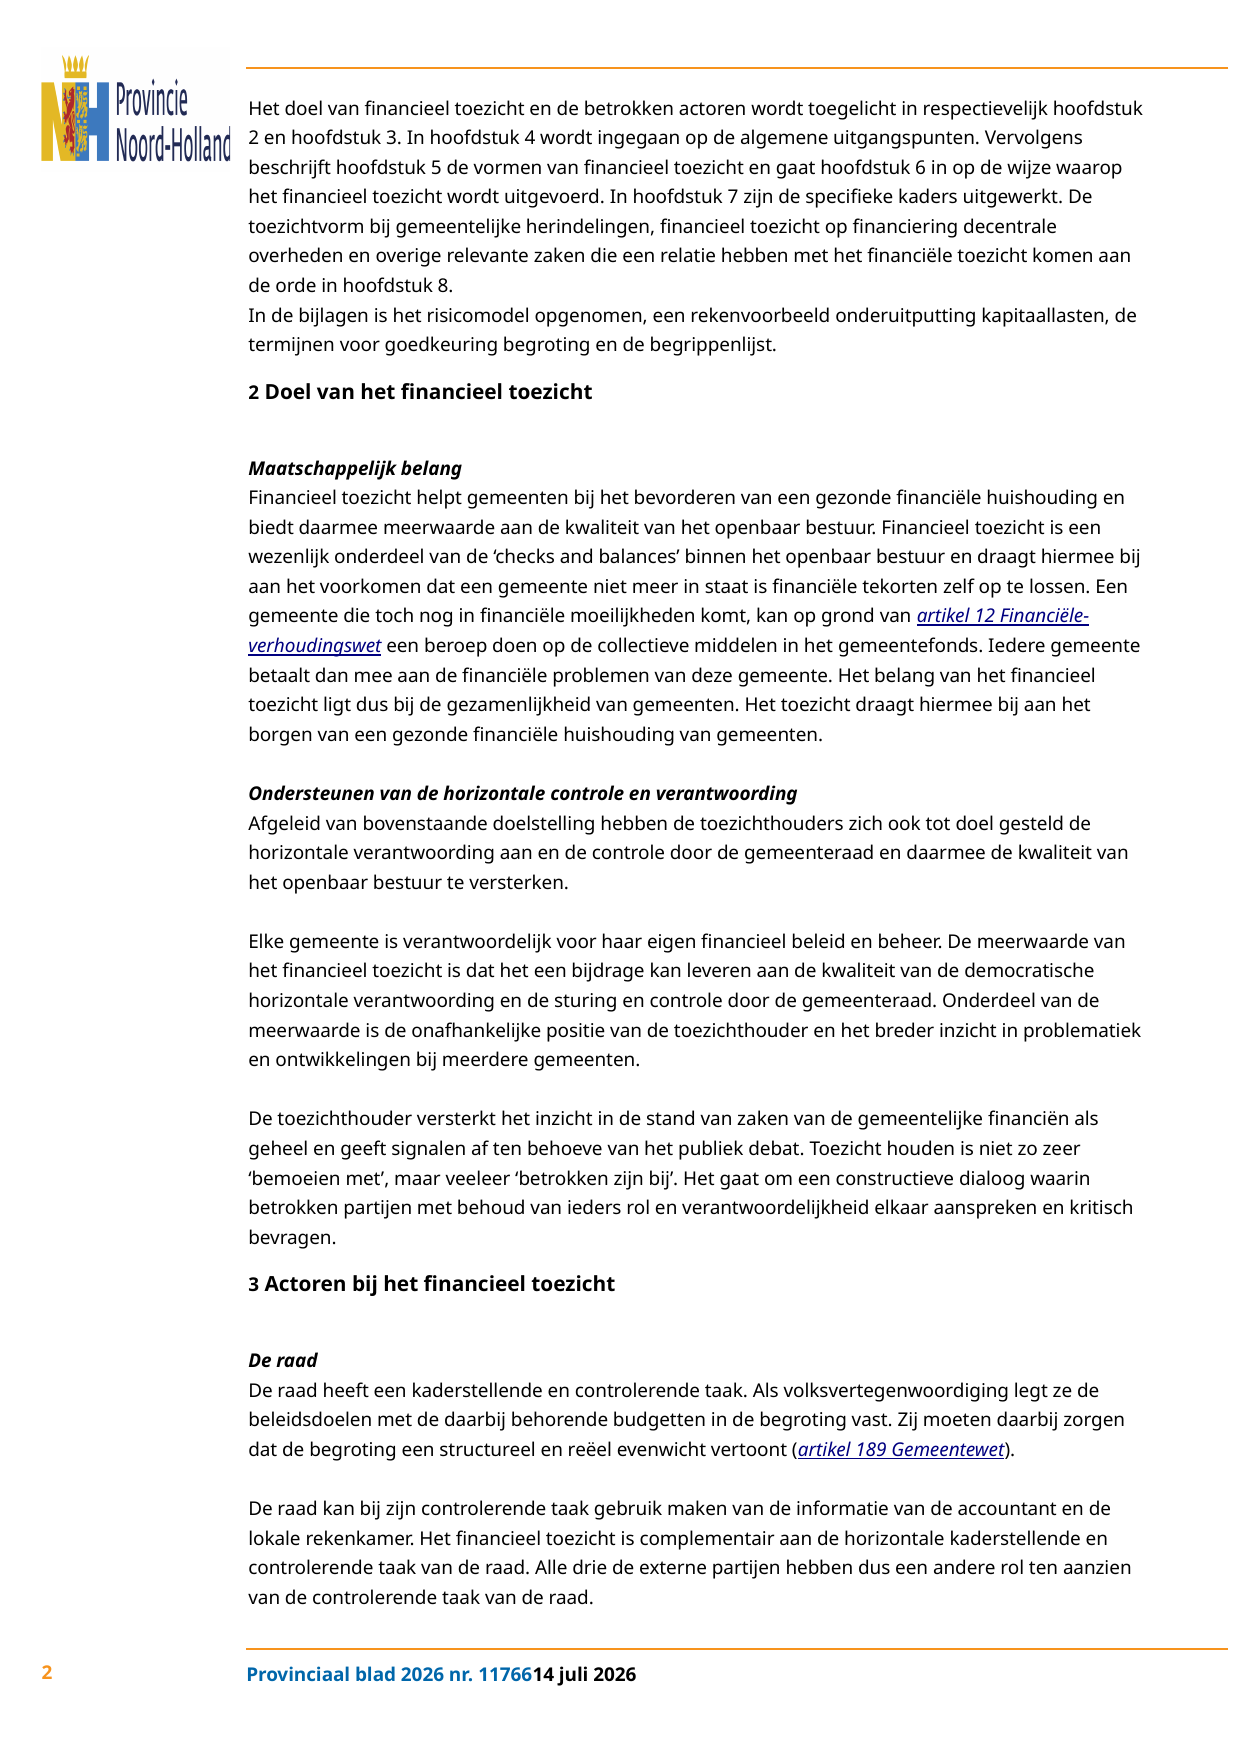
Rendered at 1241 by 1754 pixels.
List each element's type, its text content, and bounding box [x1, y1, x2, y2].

text Ondersteunen van de horizontale controle en verantwoording [248, 780, 1152, 806]
text Financieel toezicht helpt gemeenten bij het bevorderen van een gezonde financiële huishouding en biedt daarmee meerwaarde aan de kwaliteit van het openbaar bestuur. Financieel toezicht is een wezenlijk onderdeel van de ‘checks and balances’ binnen het openbaar bestuur en draagt hiermee bij aan het voorkomen dat een gemeente niet meer in staat is financiële tekorten zelf op te lossen. Een gemeente die toch nog in financiële moeilijkheden komt, kan op grond van artikel 12 Financiële-verhoudingswet een beroep doen op de collectieve middelen in het gemeentefonds. Iedere gemeente betaalt dan mee aan de financiële problemen van deze gemeente. Het belang van het financieel toezicht ligt dus bij de gezamenlijkheid van gemeenten. Het toezicht draagt hiermee bij aan het borgen van een gezonde financiële huishouding van gemeenten. [248, 484, 1152, 747]
text Elke gemeente is verantwoordelijk voor haar eigen financieel beleid en beheer. De meerwaarde van het financieel toezicht is dat het een bijdrage kan leveren aan de kwaliteit van de democratische horizontale verantwoording en de sturing en controle door de gemeenteraad. Onderdeel van de meerwaarde is de onafhankelijke positie van de toezichthouder en het breder inzicht in problematiek en ontwikkelingen bij meerdere gemeenten. [248, 928, 1152, 1072]
text De raad [248, 1347, 1152, 1373]
text De raad kan bij zijn controlerende taak gebruik maken van de informatie van de accountant en de lokale rekenkamer. Het financieel toezicht is complementair aan de horizontale kaderstellende en controlerende taak van de raad. Alle drie de externe partijen hebben dus een andere rol ten aanzien van de controlerende taak van de raad. [248, 1495, 1152, 1610]
text De raad heeft een kaderstellende en controlerende taak. Als volksvertegenwoordiging legt ze de beleidsdoelen met de daarbij behorende budgetten in de begroting vast. Zij moeten daarbij zorgen dat de begroting een structureel en reëel evenwicht vertoont (artikel 189 Gemeentewet). [248, 1377, 1152, 1462]
text In de bijlagen is het risicomodel opgenomen, een rekenvoorbeeld onderuitputting kapitaallasten, de termijnen voor goedkeuring begroting en de begrippenlijst. [248, 302, 1152, 357]
text Het doel van financieel toezicht en de betrokken actoren wordt toegelicht in respectievelijk hoofdstuk 2 en hoofdstuk 3. In hoofdstuk 4 wordt ingegaan op de algemene uitgangspunten. Vervolgens beschrijft hoofdstuk 5 de vormen van financieel toezicht en gaat hoofdstuk 6 in op de wijze waarop het financieel toezicht wordt uitgevoerd. In hoofdstuk 7 zijn de specifieke kaders uitgewerkt. De toezichtvorm bij gemeentelijke herindelingen, financieel toezicht op financiering decentrale overheden en overige relevante zaken die een relatie hebben met het financiële toezicht komen aan de orde in hoofdstuk 8. [248, 95, 1152, 298]
text Afgeleid van bovenstaande doelstelling hebben de toezichthouders zich ook tot doel gesteld de horizontale verantwoording aan en de controle door de gemeenteraad en daarmee de kwaliteit van het openbaar bestuur te versterken. [248, 810, 1152, 895]
text Maatschappelijk belang [248, 455, 1152, 481]
text De toezichthouder versterkt het inzicht in de stand van zaken van de gemeentelijke financiën als geheel en geeft signalen af ten behoeve van het publiek debat. Toezicht houden is niet zo zeer ‘bemoeien met’, maar veeleer ‘betrokken zijn bij’. Het gaat om een constructieve dialoog waarin betrokken partijen met behoud van ieders rol en verantwoordelijkheid elkaar aanspreken en kritisch bevragen. [248, 1106, 1152, 1250]
picture [41, 47, 231, 172]
text 2 Doel van het financieel toezicht [248, 377, 1152, 406]
text 3 Actoren bij het financieel toezicht [248, 1269, 1152, 1298]
